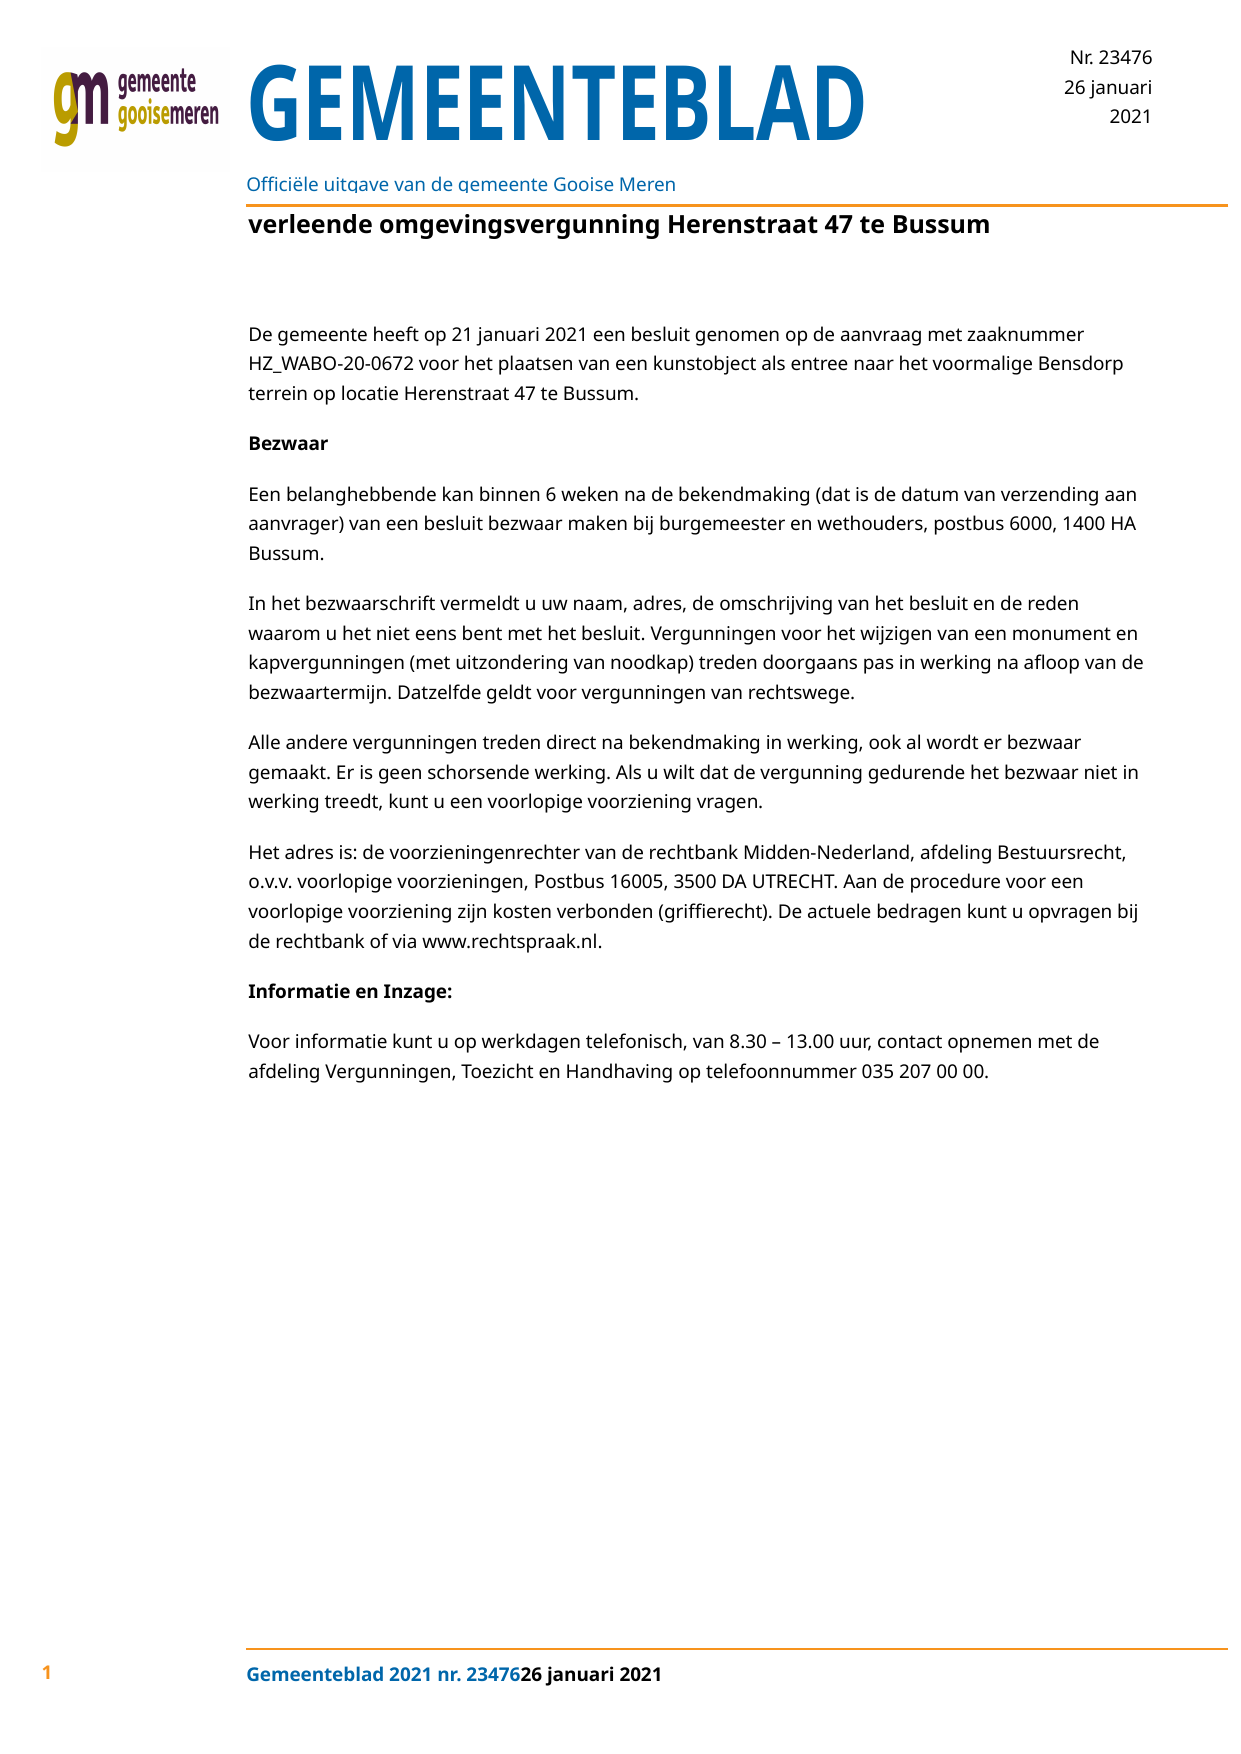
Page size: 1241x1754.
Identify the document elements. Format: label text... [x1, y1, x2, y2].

text Bezwaar [248, 430, 1152, 456]
text Alle andere vergunningen treden direct na bekendmaking in werking, ook al wordt er bezwaar gemaakt. Er is geen schorsende werking. Als u wilt dat de vergunning gedurende het bezwaar niet in werking treedt, kunt u een voorlopige voorziening vragen. [248, 729, 1152, 814]
text De gemeente heeft op 21 januari 2021 een besluit genomen op de aanvraag met zaaknummer HZ_WABO-20-0672 voor het plaatsen van een kunstobject als entree naar het voormalige Bensdorp terrein op locatie Herenstraat 47 te Bussum. [248, 321, 1152, 406]
text In het bezwaarschrift vermeldt u uw naam, adres, de omschrijving van het besluit en de reden waarom u het niet eens bent met het besluit. Vergunningen voor het wijzigen van een monument en kapvergunningen (met uitzondering van noodkap) treden doorgaans pas in werking na afloop van de bezwaartermijn. Datzelfde geldt voor vergunningen van rechtswege. [248, 590, 1152, 705]
text Het adres is: de voorzieningenrechter van de rechtbank Midden-Nederland, afdeling Bestuursrecht, o.v.v. voorlopige voorzieningen, Postbus 16005, 3500 DA UTRECHT. Aan de procedure voor een voorlopige voorziening zijn kosten verbonden (griffierecht). De actuele bedragen kunt u opvragen bij de rechtbank of via www.rechtspraak.nl. [248, 839, 1152, 953]
text Een belanghebbende kan binnen 6 weken na de bekendmaking (dat is de datum van verzending aan aanvrager) van een besluit bezwaar maken bij burgemeester en wethouders, postbus 6000, 1400 HA Bussum. [248, 481, 1152, 566]
text verleende omgevingsvergunning Herenstraat 47 te Bussum [248, 207, 1152, 241]
text Voor informatie kunt u op werkdagen telefonisch, van 8.30 – 13.00 uur, contact opnemen met de afdeling Vergunningen, Toezicht en Handhaving op telefoonnummer 035 207 00 00. [248, 1029, 1152, 1084]
text Informatie en Inzage: [248, 978, 1152, 1004]
picture [41, 47, 231, 172]
